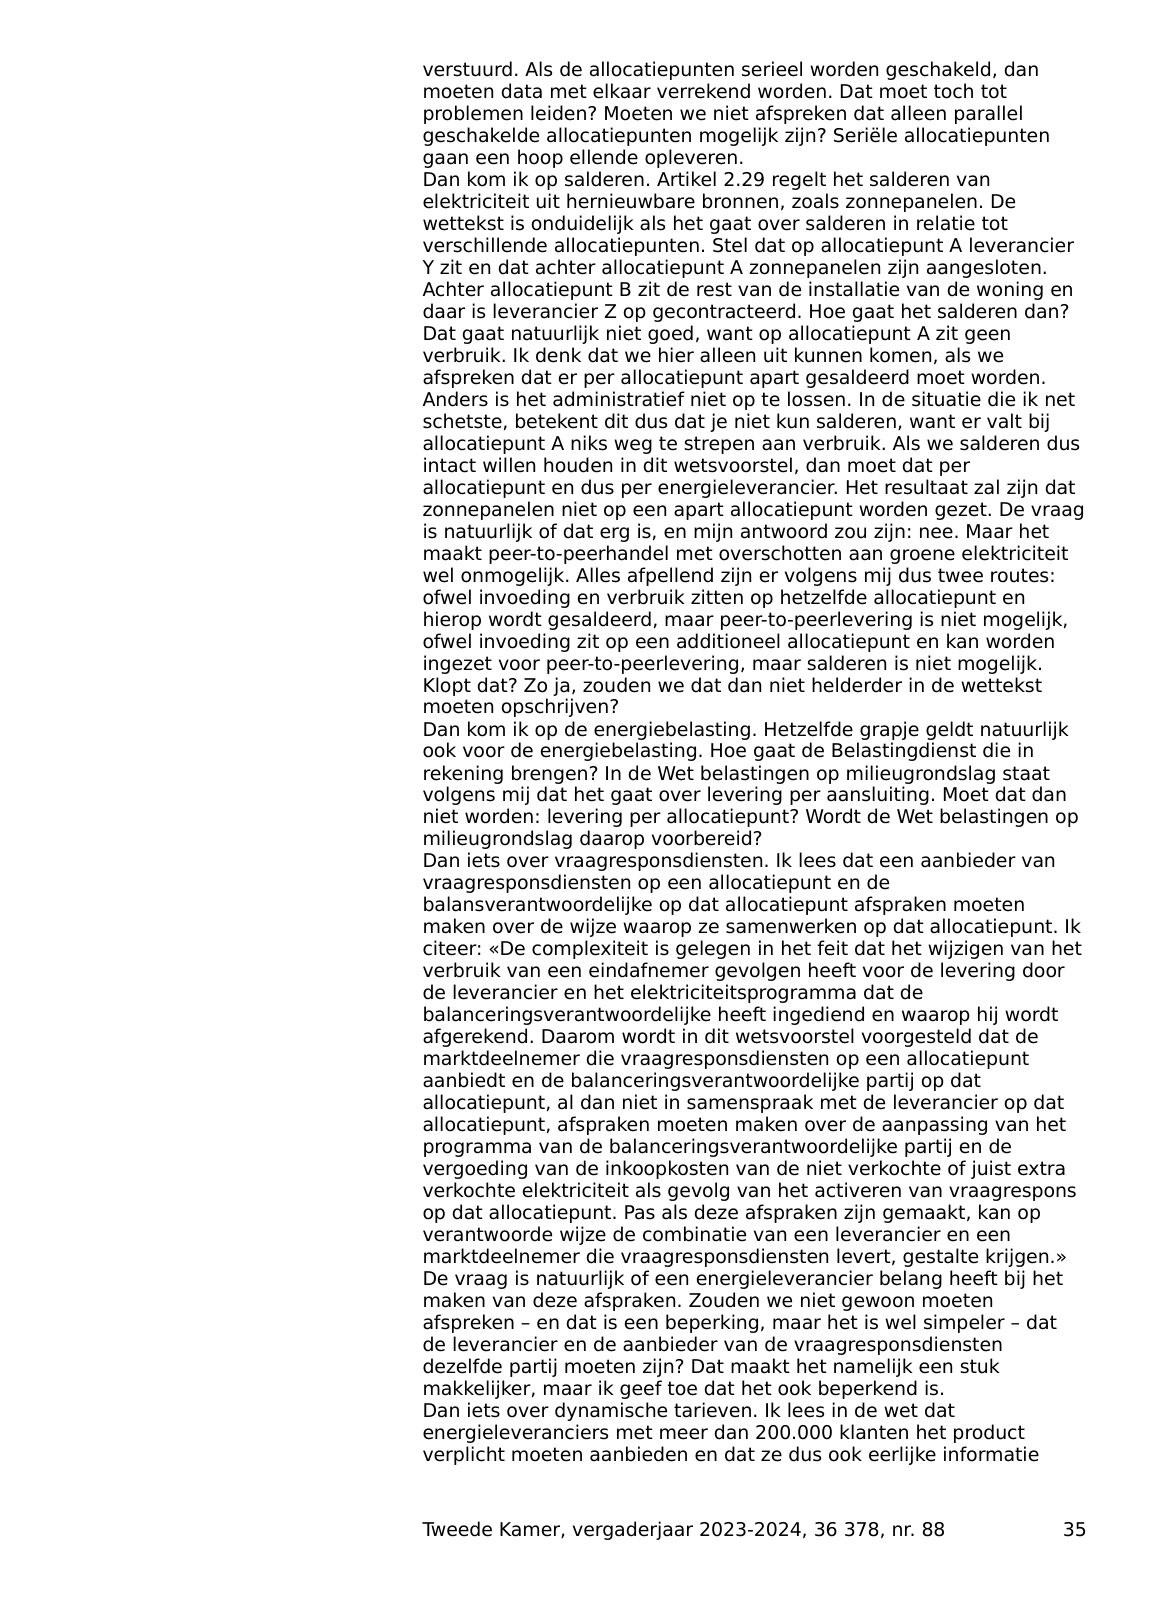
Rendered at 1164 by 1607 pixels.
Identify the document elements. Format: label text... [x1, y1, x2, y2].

text Dan iets over vraagresponsdiensten. Ik lees dat een aanbieder van vraagresponsdiensten op een allocatiepunt en de balansverantwoordelijke op dat allocatiepunt afspraken moeten maken over de wijze waarop ze samenwerken op dat allocatiepunt. Ik citeer: «De complexiteit is gelegen in het feit dat het wijzigen van het verbruik van een eindafnemer gevolgen heeft voor de levering door de leverancier en het elektriciteitsprogramma dat de balanceringsverantwoordelijke heeft ingediend en waarop hij wordt afgerekend. Daarom wordt in dit wetsvoorstel voorgesteld dat de marktdeelnemer die vraagresponsdiensten op een allocatiepunt aanbiedt en de balanceringsverantwoordelijke partij op dat allocatiepunt, al dan niet in samenspraak met de leverancier op dat allocatiepunt, afspraken moeten maken over de aanpassing van het programma van de balanceringsverantwoordelijke partij en de vergoeding van de inkoopkosten van de niet verkochte of juist extra verkochte elektriciteit als gevolg van het activeren van vraagrespons op dat allocatiepunt. Pas als deze afspraken zijn gemaakt, kan op verantwoorde wijze de combinatie van een leverancier en een marktdeelnemer die vraagresponsdiensten levert, gestalte krijgen.» De vraag is natuurlijk of een energieleverancier belang heeft bij het maken van deze afspraken. Zouden we niet gewoon moeten afspreken – en dat is een beperking, maar het is wel simpeler – dat de leverancier en de aanbieder van de vraagresponsdiensten dezelfde partij moeten zijn? Dat maakt het namelijk een stuk makkelijker, maar ik geef toe dat het ook beperkend is. [422, 850, 1087, 1400]
text verstuurd. Als de allocatiepunten serieel worden geschakeld, dan moeten data met elkaar verrekend worden. Dat moet toch tot problemen leiden? Moeten we niet afspreken dat alleen parallel geschakelde allocatiepunten mogelijk zijn? Seriële allocatiepunten gaan een hoop ellende opleveren. [422, 59, 1087, 169]
text Dan kom ik op salderen. Artikel 2.29 regelt het salderen van elektriciteit uit hernieuwbare bronnen, zoals zonnepanelen. De wettekst is onduidelijk als het gaat over salderen in relatie tot verschillende allocatiepunten. Stel dat op allocatiepunt A leverancier Y zit en dat achter allocatiepunt A zonnepanelen zijn aangesloten. Achter allocatiepunt B zit de rest van de installatie van de woning en daar is leverancier Z op gecontracteerd. Hoe gaat het salderen dan? Dat gaat natuurlijk niet goed, want op allocatiepunt A zit geen verbruik. Ik denk dat we hier alleen uit kunnen komen, als we afspreken dat er per allocatiepunt apart gesaldeerd moet worden. Anders is het administratief niet op te lossen. In de situatie die ik net schetste, betekent dit dus dat je niet kun salderen, want er valt bij allocatiepunt A niks weg te strepen aan verbruik. Als we salderen dus intact willen houden in dit wetsvoorstel, dan moet dat per allocatiepunt en dus per energieleverancier. Het resultaat zal zijn dat zonnepanelen niet op een apart allocatiepunt worden gezet. De vraag is natuurlijk of dat erg is, en mijn antwoord zou zijn: nee. Maar het maakt peer-to-peerhandel met overschotten aan groene elektriciteit wel onmogelijk. Alles afpellend zijn er volgens mij dus twee routes: ofwel invoeding en verbruik zitten op hetzelfde allocatiepunt en hierop wordt gesaldeerd, maar peer-to-peerlevering is niet mogelijk, ofwel invoeding zit op een additioneel allocatiepunt en kan worden ingezet voor peer-to-peerlevering, maar salderen is niet mogelijk. Klopt dat? Zo ja, zouden we dat dan niet helderder in de wettekst moeten opschrijven? [422, 169, 1087, 718]
text Dan iets over dynamische tarieven. Ik lees in de wet dat energieleveranciers met meer dan 200.000 klanten het product verplicht moeten aanbieden en dat ze dus ook eerlijke informatie [422, 1400, 1087, 1466]
text Dan kom ik op de energiebelasting. Hetzelfde grapje geldt natuurlijk ook voor de energiebelasting. Hoe gaat de Belastingdienst die in rekening brengen? In de Wet belastingen op milieugrondslag staat volgens mij dat het gaat over levering per aansluiting. Moet dat dan niet worden: levering per allocatiepunt? Wordt de Wet belastingen op milieugrondslag daarop voorbereid? [422, 718, 1087, 850]
